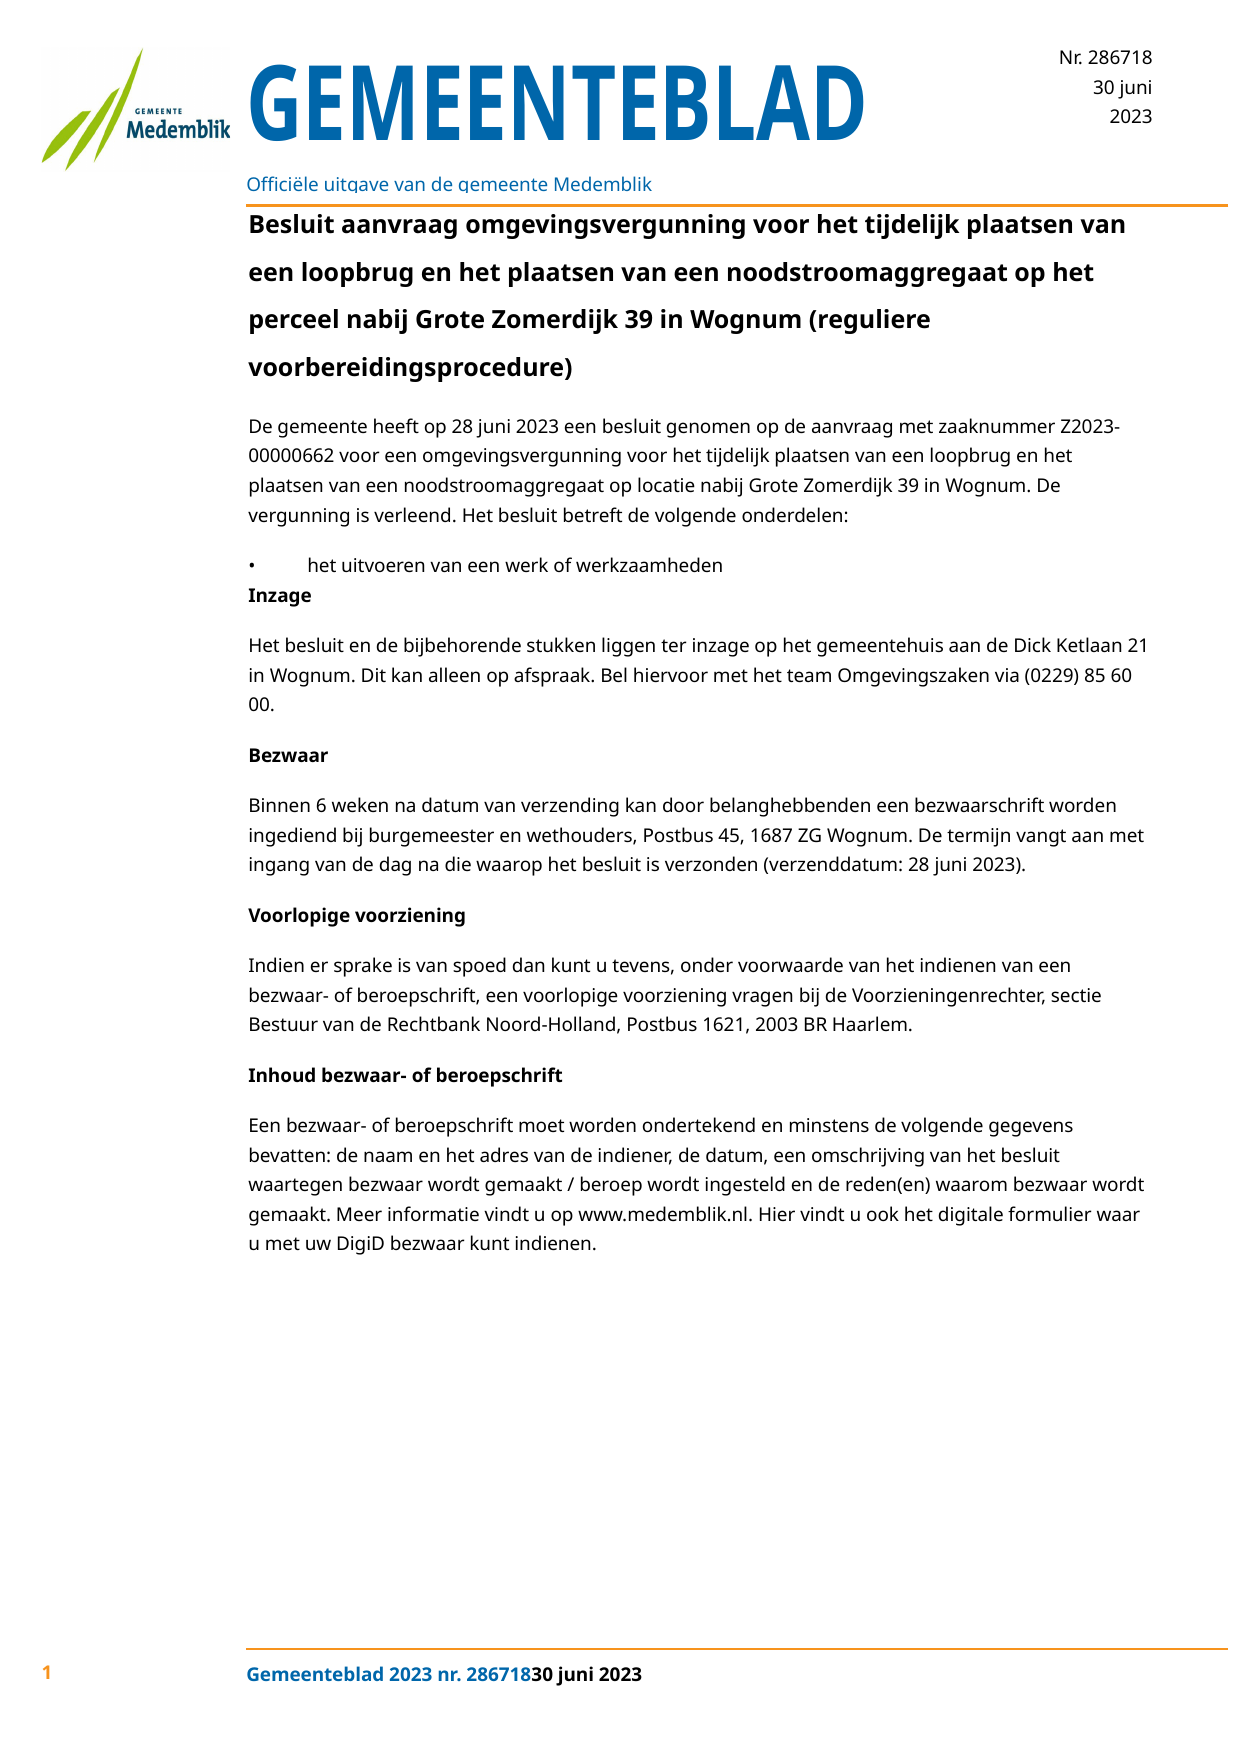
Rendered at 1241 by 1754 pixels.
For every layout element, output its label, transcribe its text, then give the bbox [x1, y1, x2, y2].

text Bezwaar [248, 742, 1152, 768]
text Besluit aanvraag omgevingsvergunning voor het tijdelijk plaatsen van een loopbrug en het plaatsen van een noodstroomaggregaat op het perceel nabij Grote Zomerdijk 39 in Wognum (reguliere voorbereidingsprocedure) [248, 207, 1152, 384]
text De gemeente heeft op 28 juni 2023 een besluit genomen op de aanvraag met zaaknummer Z2023-00000662 voor een omgevingsvergunning voor het tijdelijk plaatsen van een loopbrug en het plaatsen van een noodstroomaggregaat op locatie nabij Grote Zomerdijk 39 in Wognum. De vergunning is verleend. Het besluit betreft de volgende onderdelen: [248, 413, 1152, 528]
text Het besluit en de bijbehorende stukken liggen ter inzage op het gemeentehuis aan de Dick Ketlaan 21 in Wognum. Dit kan alleen op afspraak. Bel hiervoor met het team Omgevingszaken via (0229) 85 60 00. [248, 632, 1152, 717]
text Een bezwaar- of beroepschrift moet worden ondertekend en minstens de volgende gegevens bevatten: de naam en het adres van de indiener, de datum, een omschrijving van het besluit waartegen bezwaar wordt gemaakt / beroep wordt ingesteld en de reden(en) waarom bezwaar wordt gemaakt. Meer informatie vindt u op www.medemblik.nl. Hier vindt u ook het digitale formulier waar u met uw DigiD bezwaar kunt indienen. [248, 1112, 1152, 1256]
text Indien er sprake is van spoed dan kunt u tevens, onder voorwaarde van het indienen van een bezwaar- of beroepschrift, een voorlopige voorziening vragen bij de Voorzieningenrechter, sectie Bestuur van de Rechtbank Noord-Holland, Postbus 1621, 2003 BR Haarlem. [248, 952, 1152, 1037]
text Voorlopige voorziening [248, 902, 1152, 928]
text Inhoud bezwaar- of beroepschrift [248, 1062, 1152, 1088]
text Inzage [248, 582, 1152, 608]
picture [41, 47, 231, 172]
list het uitvoeren van een werk of werkzaamheden [248, 552, 1152, 578]
text Binnen 6 weken na datum van verzending kan door belanghebbenden een bezwaarschrift worden ingediend bij burgemeester en wethouders, Postbus 45, 1687 ZG Wognum. De termijn vangt aan met ingang van de dag na die waarop het besluit is verzonden (verzenddatum: 28 juni 2023). [248, 792, 1152, 877]
